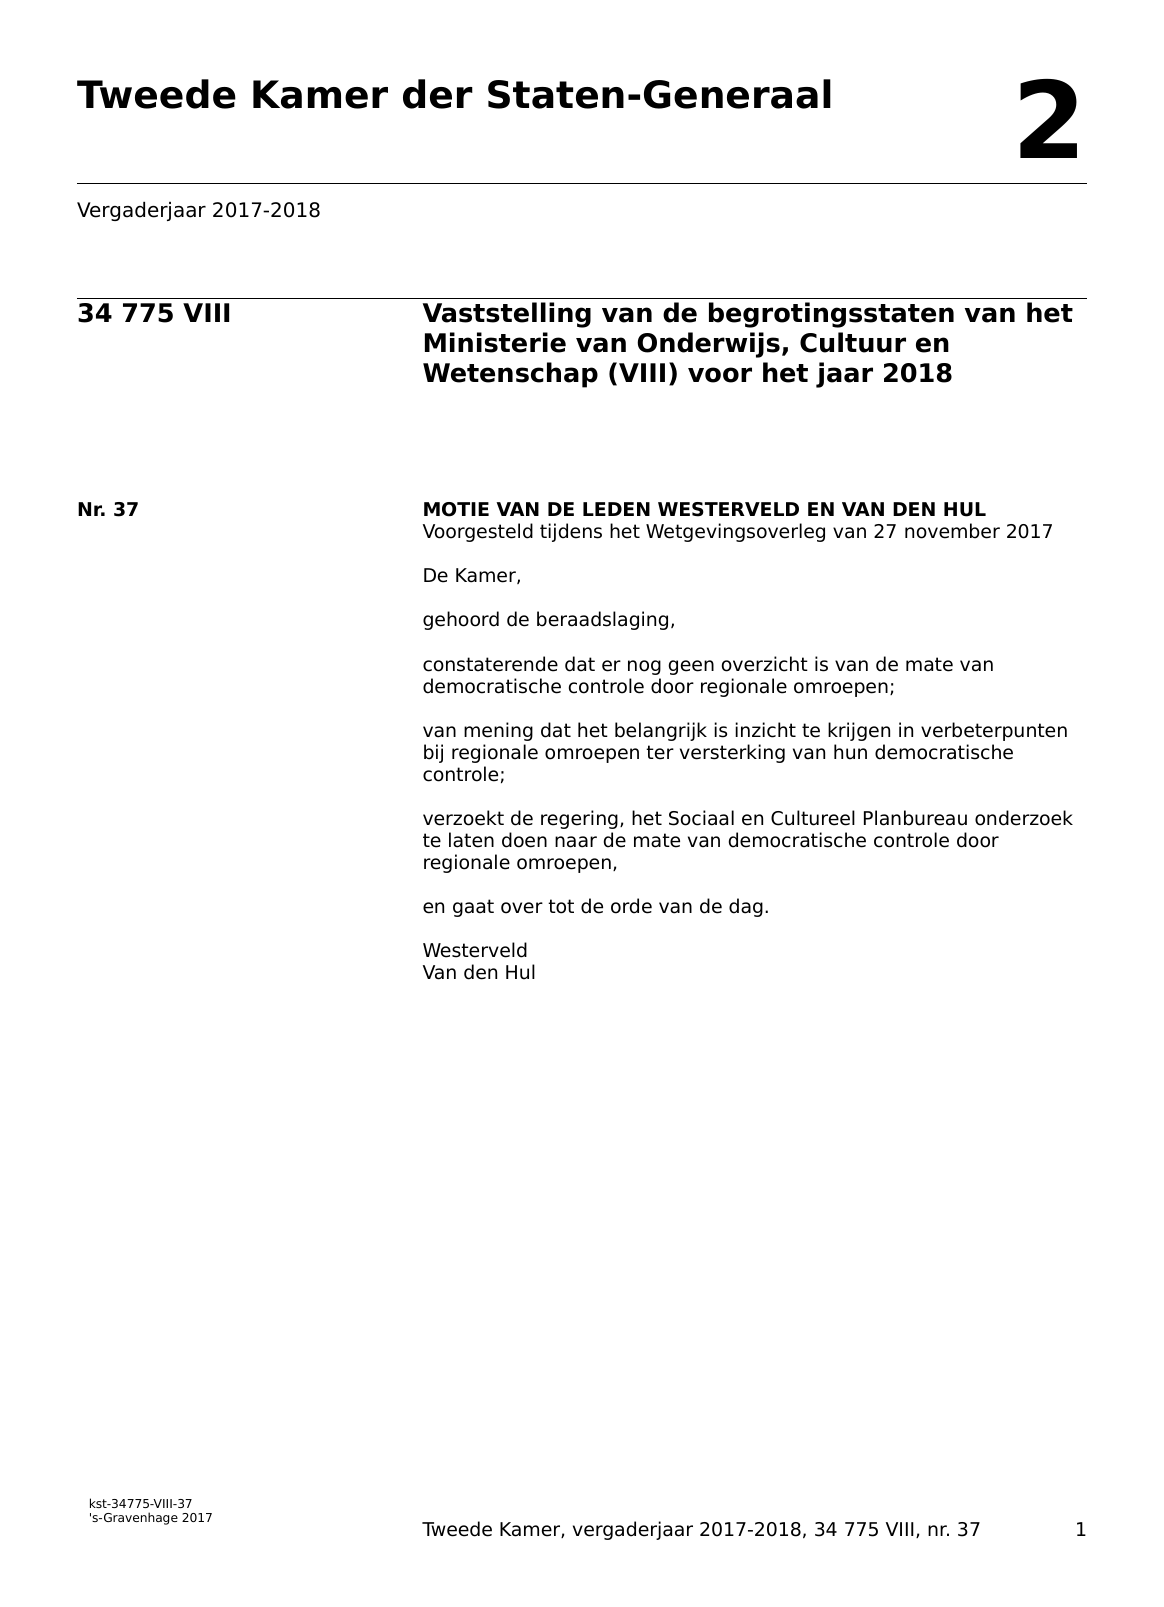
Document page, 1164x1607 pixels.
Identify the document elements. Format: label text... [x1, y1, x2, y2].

text gehoord de beraadslaging, [422, 609, 1087, 631]
subtitle Nr. 37 MOTIE VAN DE LEDEN WESTERVELD EN VAN DEN HUL [77, 499, 1087, 521]
text 's-Gravenhage 2017 [88, 1511, 323, 1525]
table_cell Vergaderjaar 2017-2018 [77, 184, 1087, 298]
text Van den Hul [422, 962, 1087, 984]
table_header 2 [886, 59, 1087, 183]
text Westerveld [422, 940, 1087, 962]
text en gaat over tot de orde van de dag. [422, 896, 1087, 918]
subtitle 34 775 VIII Vaststelling van de begrotingsstaten van het Ministerie van Onderwijs, Cultuur en Wetenschap (VIII) voor het jaar 2018 [77, 299, 1087, 388]
table_header Tweede Kamer der Staten-Generaal [77, 59, 886, 183]
text constaterende dat er nog geen overzicht is van de mate van democratische controle door regionale omroepen; [422, 653, 1087, 697]
text Voorgesteld tijdens het Wetgevingsoverleg van 27 november 2017 [422, 521, 1087, 543]
text De Kamer, [422, 565, 1087, 587]
text kst-34775-VIII-37 [88, 1497, 323, 1511]
text van mening dat het belangrijk is inzicht te krijgen in verbeterpunten bij regionale omroepen ter versterking van hun democratische controle; [422, 720, 1087, 786]
text verzoekt de regering, het Sociaal en Cultureel Planbureau onderzoek te laten doen naar de mate van democratische controle door regionale omroepen, [422, 808, 1087, 874]
